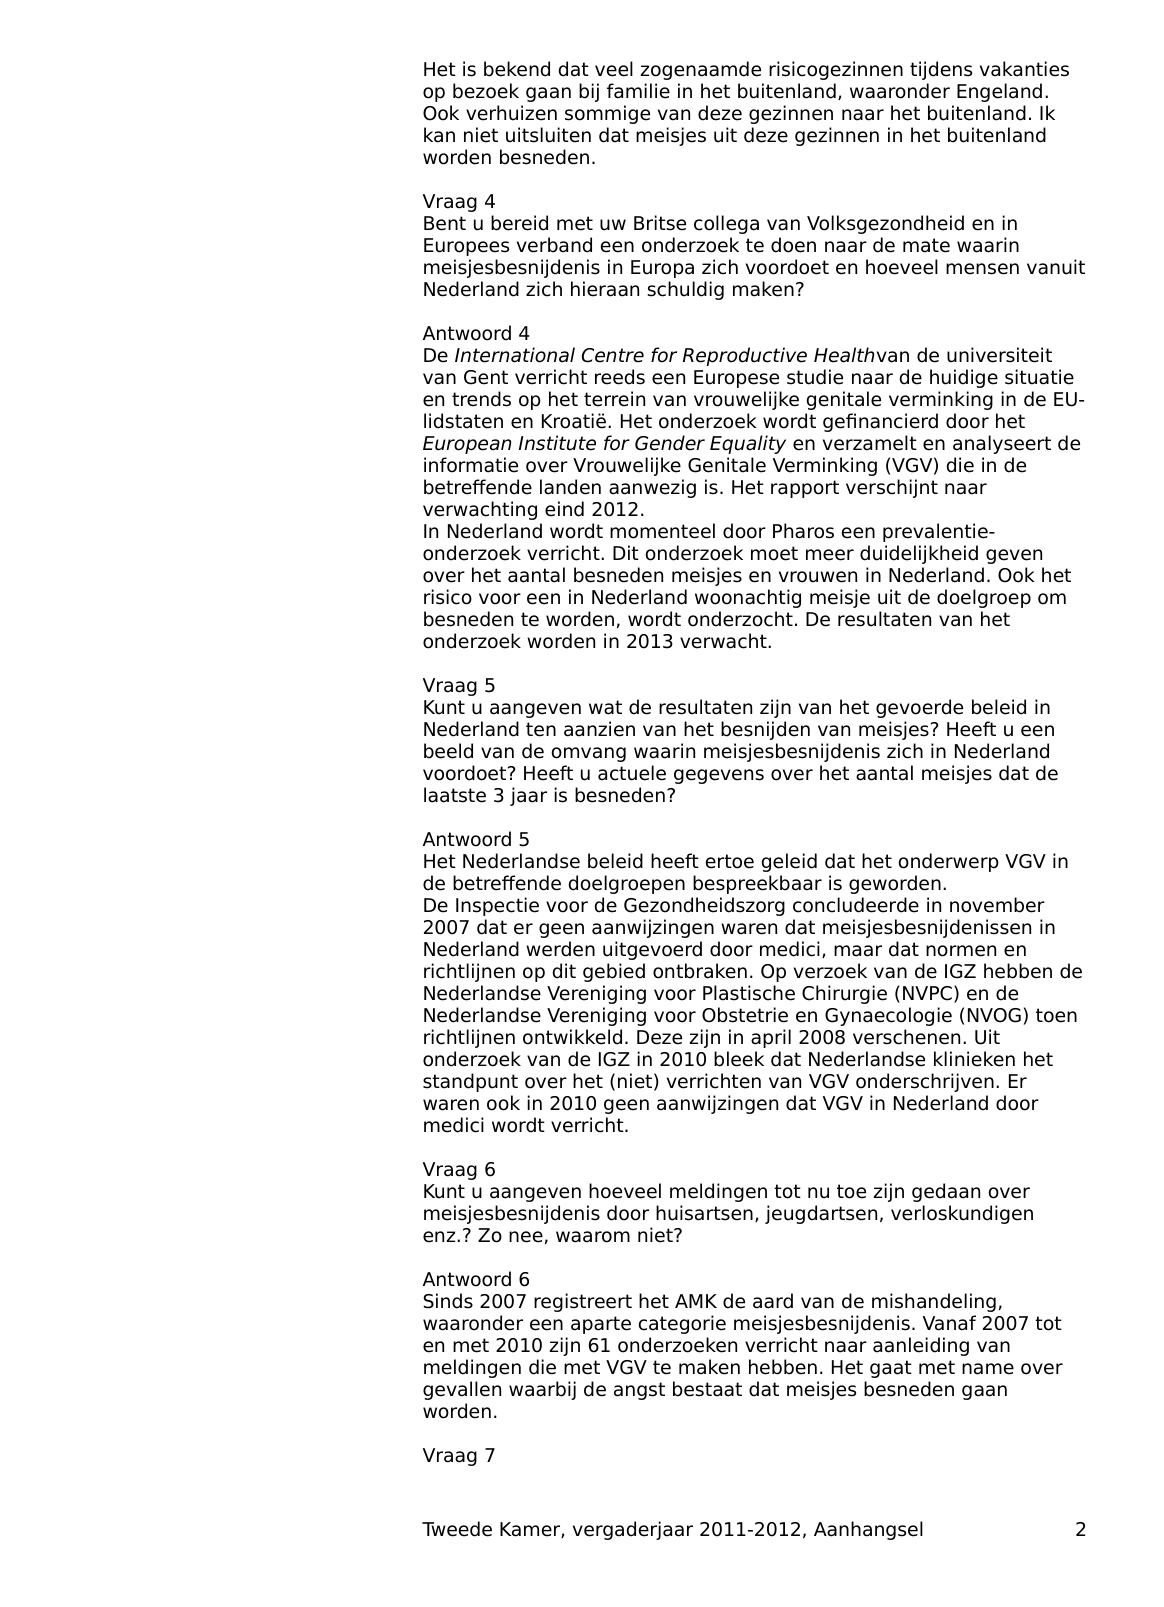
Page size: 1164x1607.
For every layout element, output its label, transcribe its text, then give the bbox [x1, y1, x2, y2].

text Antwoord 5 [422, 829, 1087, 851]
text Het Nederlandse beleid heeft ertoe geleid dat het onderwerp VGV in de betreffende doelgroepen bespreekbaar is geworden. [422, 851, 1087, 895]
text Kunt u aangeven wat de resultaten zijn van het gevoerde beleid in Nederland ten aanzien van het besnijden van meisjes? Heeft u een beeld van de omvang waarin meisjesbesnijdenis zich in Nederland voordoet? Heeft u actuele gegevens over het aantal meisjes dat de laatste 3 jaar is besneden? [422, 697, 1087, 807]
text Vraag 7 [422, 1445, 1087, 1467]
text De International Centre for Reproductive Healthvan de universiteit van Gent verricht reeds een Europese studie naar de huidige situatie en trends op het terrein van vrouwelijke genitale verminking in de EU-lidstaten en Kroatië. Het onderzoek wordt gefinancierd door het European Institute for Gender Equality en verzamelt en analyseert de informatie over Vrouwelijke Genitale Verminking (VGV) die in de betreffende landen aanwezig is. Het rapport verschijnt naar verwachting eind 2012. [422, 345, 1087, 521]
text Sinds 2007 registreert het AMK de aard van de mishandeling, waaronder een aparte categorie meisjesbesnijdenis. Vanaf 2007 tot en met 2010 zijn 61 onderzoeken verricht naar aanleiding van meldingen die met VGV te maken hebben. Het gaat met name over gevallen waarbij de angst bestaat dat meisjes besneden gaan worden. [422, 1291, 1087, 1423]
text Kunt u aangeven hoeveel meldingen tot nu toe zijn gedaan over meisjesbesnijdenis door huisartsen, jeugdartsen, verloskundigen enz.? Zo nee, waarom niet? [422, 1181, 1087, 1247]
text Het is bekend dat veel zogenaamde risicogezinnen tijdens vakanties op bezoek gaan bij familie in het buitenland, waaronder Engeland. Ook verhuizen sommige van deze gezinnen naar het buitenland. Ik kan niet uitsluiten dat meisjes uit deze gezinnen in het buitenland worden besneden. [422, 59, 1087, 169]
text Antwoord 4 [422, 323, 1087, 345]
text De Inspectie voor de Gezondheidszorg concludeerde in november 2007 dat er geen aanwijzingen waren dat meisjesbesnijdenissen in Nederland werden uitgevoerd door medici, maar dat normen en richtlijnen op dit gebied ontbraken. Op verzoek van de IGZ hebben de Nederlandse Vereniging voor Plastische Chirurgie (NVPC) en de Nederlandse Vereniging voor Obstetrie en Gynaecologie (NVOG) toen richtlijnen ontwikkeld. Deze zijn in april 2008 verschenen. Uit onderzoek van de IGZ in 2010 bleek dat Nederlandse klinieken het standpunt over het (niet) verrichten van VGV onderschrijven. Er waren ook in 2010 geen aanwijzingen dat VGV in Nederland door medici wordt verricht. [422, 895, 1087, 1137]
text Vraag 5 [422, 675, 1087, 697]
text Antwoord 6 [422, 1269, 1087, 1291]
text Bent u bereid met uw Britse collega van Volksgezondheid en in Europees verband een onderzoek te doen naar de mate waarin meisjesbesnijdenis in Europa zich voordoet en hoeveel mensen vanuit Nederland zich hieraan schuldig maken? [422, 213, 1087, 301]
text Vraag 4 [422, 191, 1087, 213]
text In Nederland wordt momenteel door Pharos een prevalentie-onderzoek verricht. Dit onderzoek moet meer duidelijkheid geven over het aantal besneden meisjes en vrouwen in Nederland. Ook het risico voor een in Nederland woonachtig meisje uit de doelgroep om besneden te worden, wordt onderzocht. De resultaten van het onderzoek worden in 2013 verwacht. [422, 521, 1087, 653]
text Vraag 6 [422, 1159, 1087, 1181]
